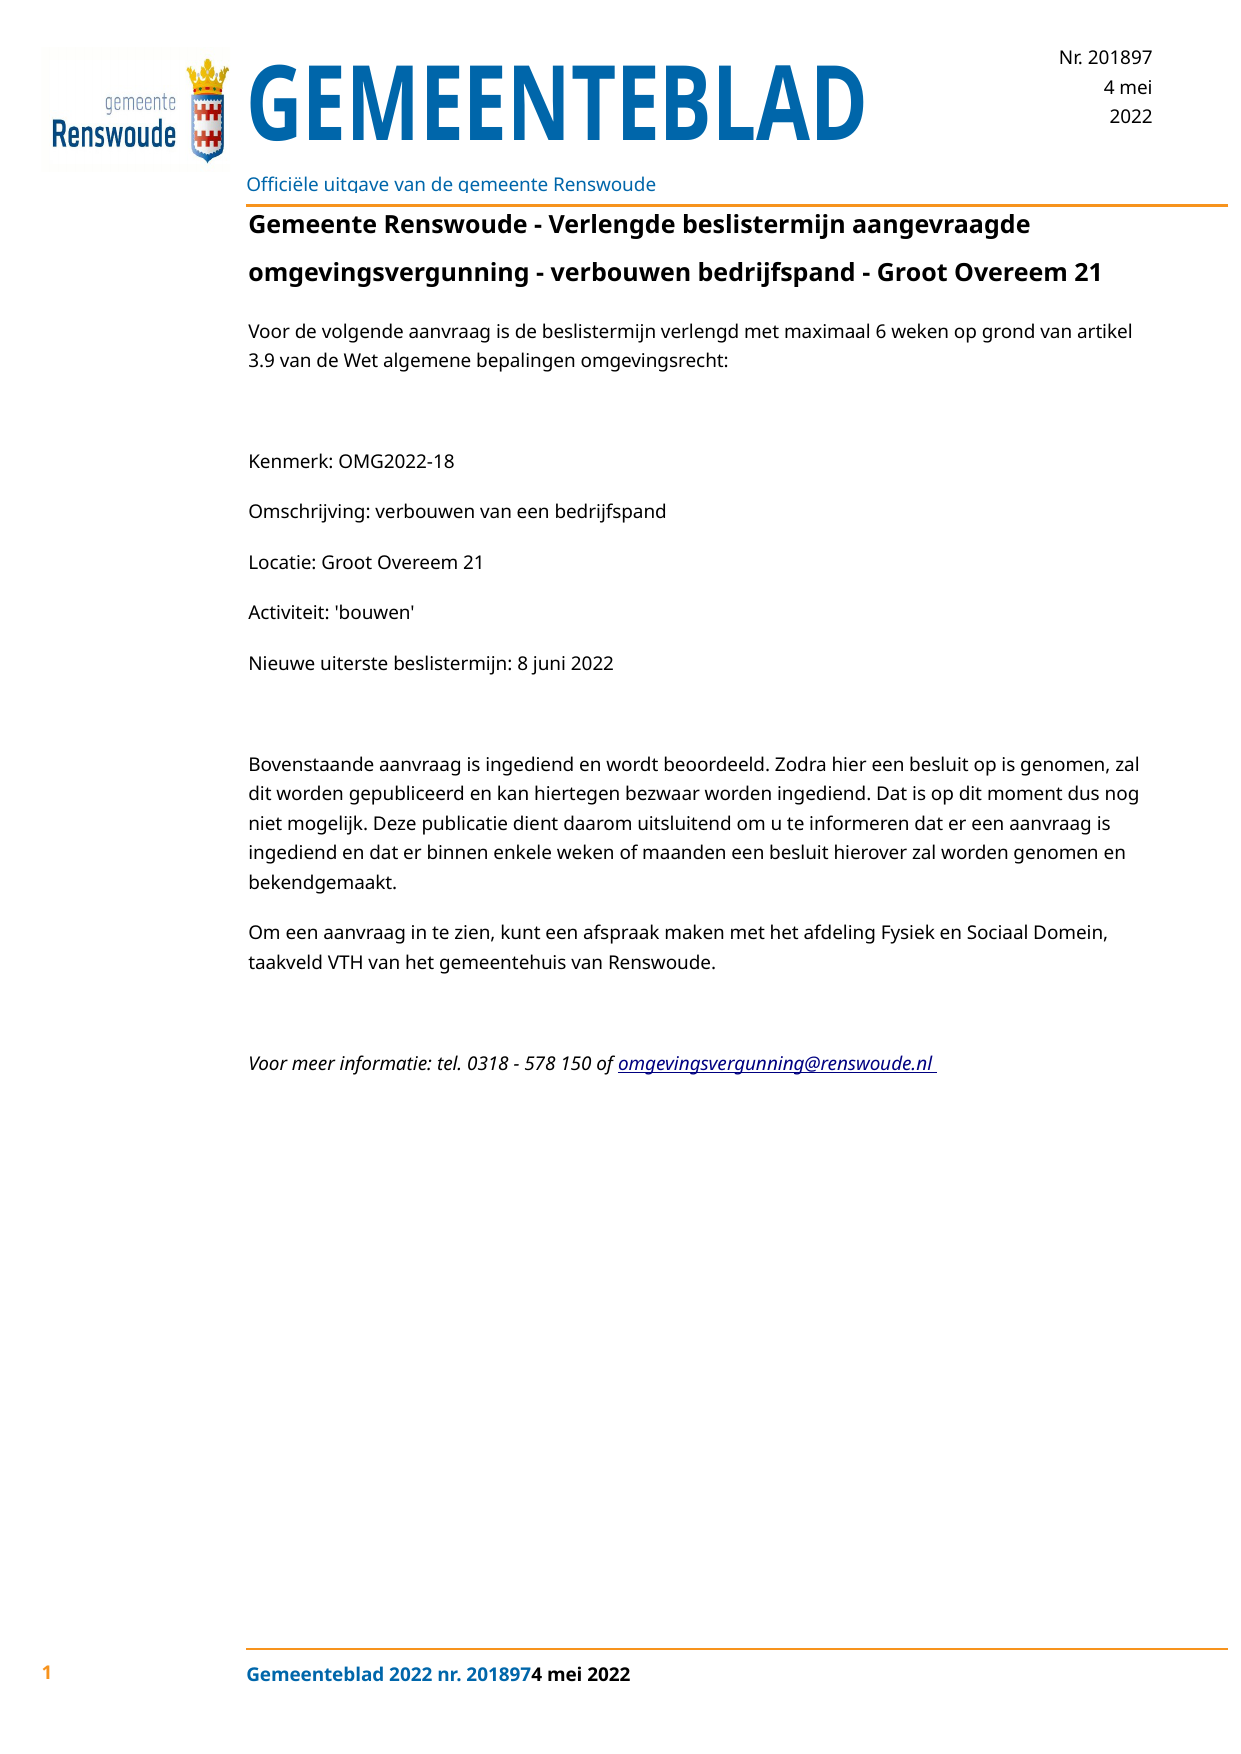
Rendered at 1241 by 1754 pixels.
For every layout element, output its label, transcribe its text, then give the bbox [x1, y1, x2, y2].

text Voor meer informatie: tel. 0318 - 578 150 of omgevingsvergunning@renswoude.nl [248, 1050, 1152, 1076]
text Bovenstaande aanvraag is ingediend en wordt beoordeeld. Zodra hier een besluit op is genomen, zal dit worden gepubliceerd en kan hiertegen bezwaar worden ingediend. Dat is op dit moment dus nog niet mogelijk. Deze publicatie dient daarom uitsluitend om u te informeren dat er een aanvraag is ingediend en dat er binnen enkele weken of maanden een besluit hierover zal worden genomen en bekendgemaakt. [248, 751, 1152, 895]
text Gemeente Renswoude - Verlengde beslistermijn aangevraagde omgevingsvergunning - verbouwen bedrijfspand - Groot Overeem 21 [248, 207, 1152, 288]
text Nieuwe uiterste beslistermijn: 8 juni 2022 [248, 650, 1152, 676]
text Omschrijving: verbouwen van een bedrijfspand [248, 499, 1152, 524]
text Locatie: Groot Overeem 21 [248, 549, 1152, 575]
picture [41, 47, 231, 172]
text Activiteit: 'bouwen' [248, 599, 1152, 625]
text Kenmerk: OMG2022-18 [248, 448, 1152, 474]
text Om een aanvraag in te zien, kunt een afspraak maken met het afdeling Fysiek en Sociaal Domein, taakveld VTH van het gemeentehuis van Renswoude. [248, 919, 1152, 975]
text Voor de volgende aanvraag is de beslistermijn verlengd met maximaal 6 weken op grond van artikel 3.9 van de Wet algemene bepalingen omgevingsrecht: [248, 318, 1152, 373]
